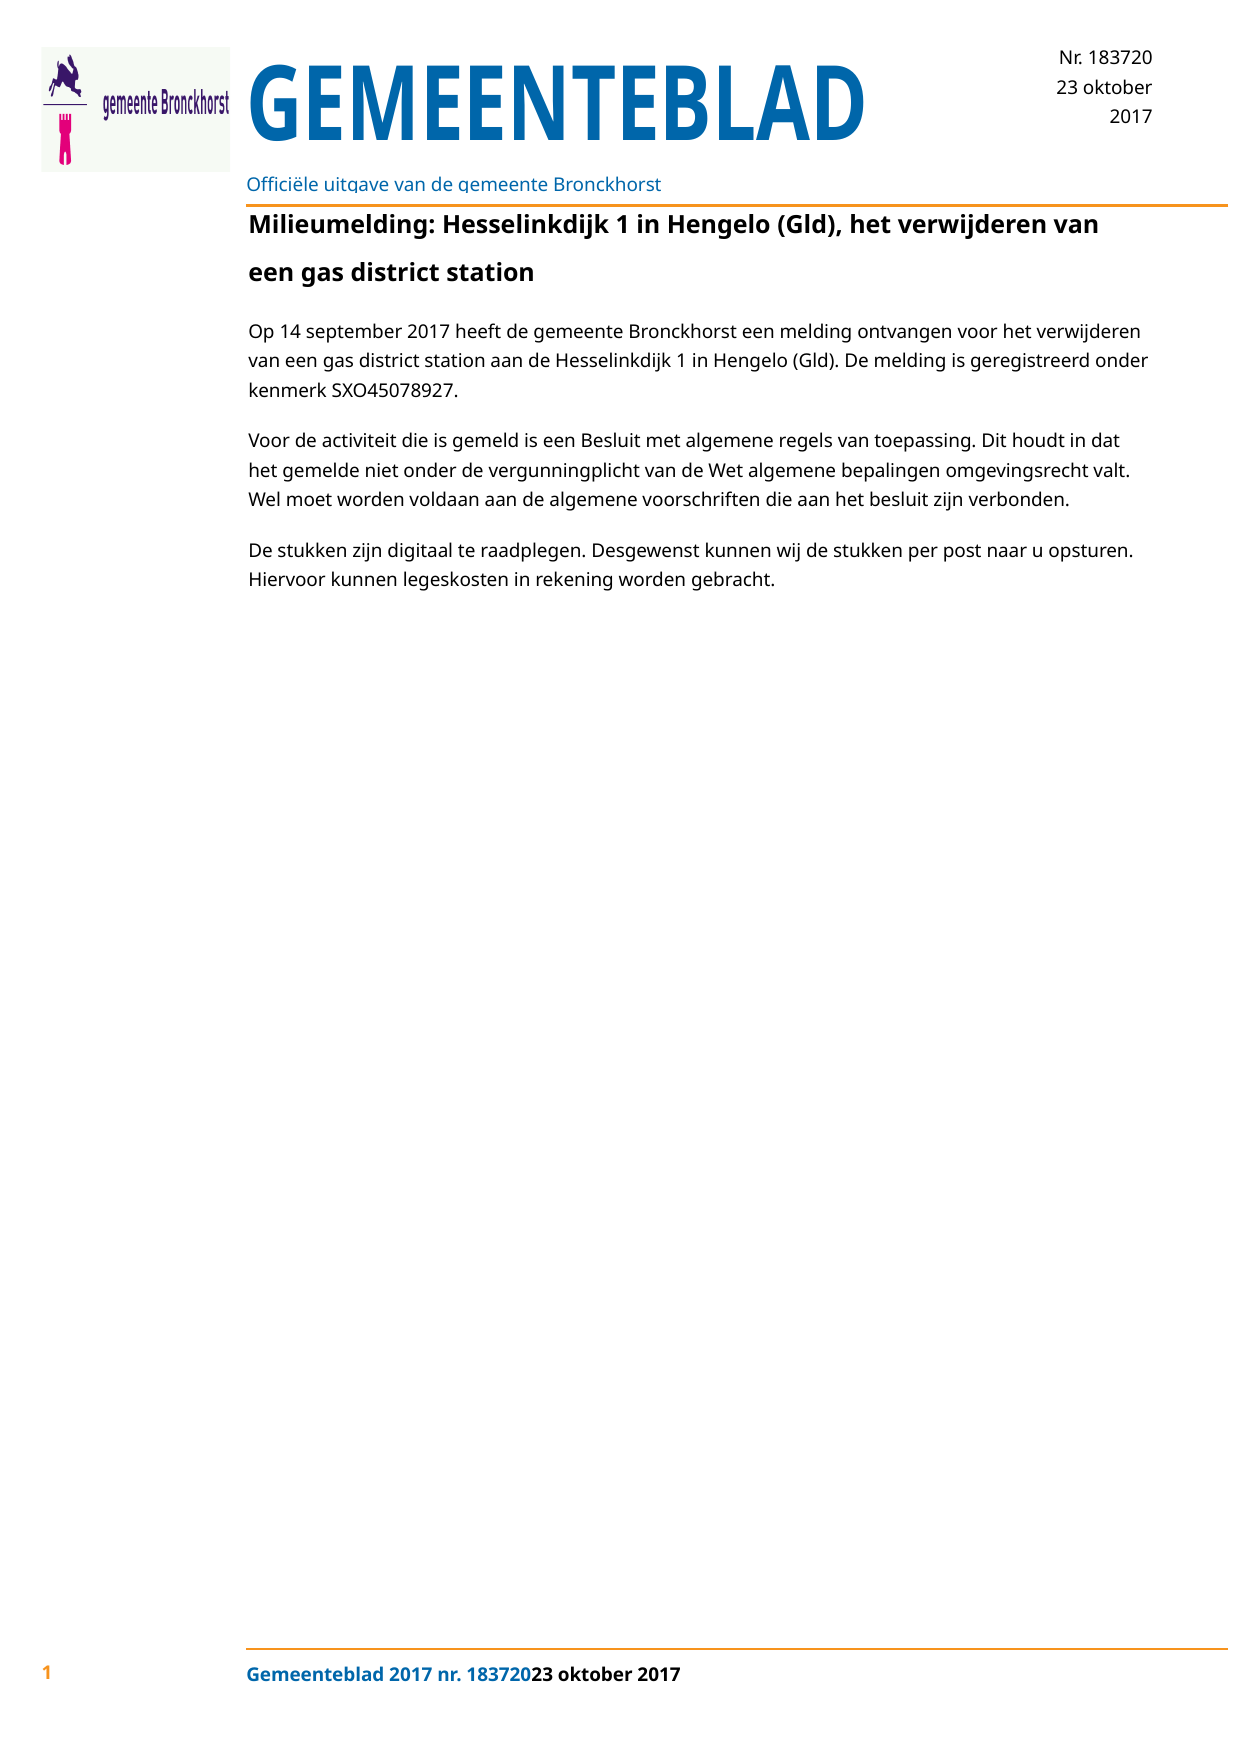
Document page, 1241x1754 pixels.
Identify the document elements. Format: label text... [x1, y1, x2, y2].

text De stukken zijn digitaal te raadplegen. Desgewenst kunnen wij de stukken per post naar u opsturen. Hiervoor kunnen legeskosten in rekening worden gebracht. [248, 537, 1152, 592]
text Voor de activiteit die is gemeld is een Besluit met algemene regels van toepassing. Dit houdt in dat het gemelde niet onder de vergunningplicht van de Wet algemene bepalingen omgevingsrecht valt. Wel moet worden voldaan aan de algemene voorschriften die aan het besluit zijn verbonden. [248, 427, 1152, 512]
picture [41, 47, 231, 172]
text Milieumelding: Hesselinkdijk 1 in Hengelo (Gld), het verwijderen van een gas district station [248, 207, 1152, 288]
text Op 14 september 2017 heeft de gemeente Bronckhorst een melding ontvangen voor het verwijderen van een gas district station aan de Hesselinkdijk 1 in Hengelo (Gld). De melding is geregistreerd onder kenmerk SXO45078927. [248, 318, 1152, 403]
